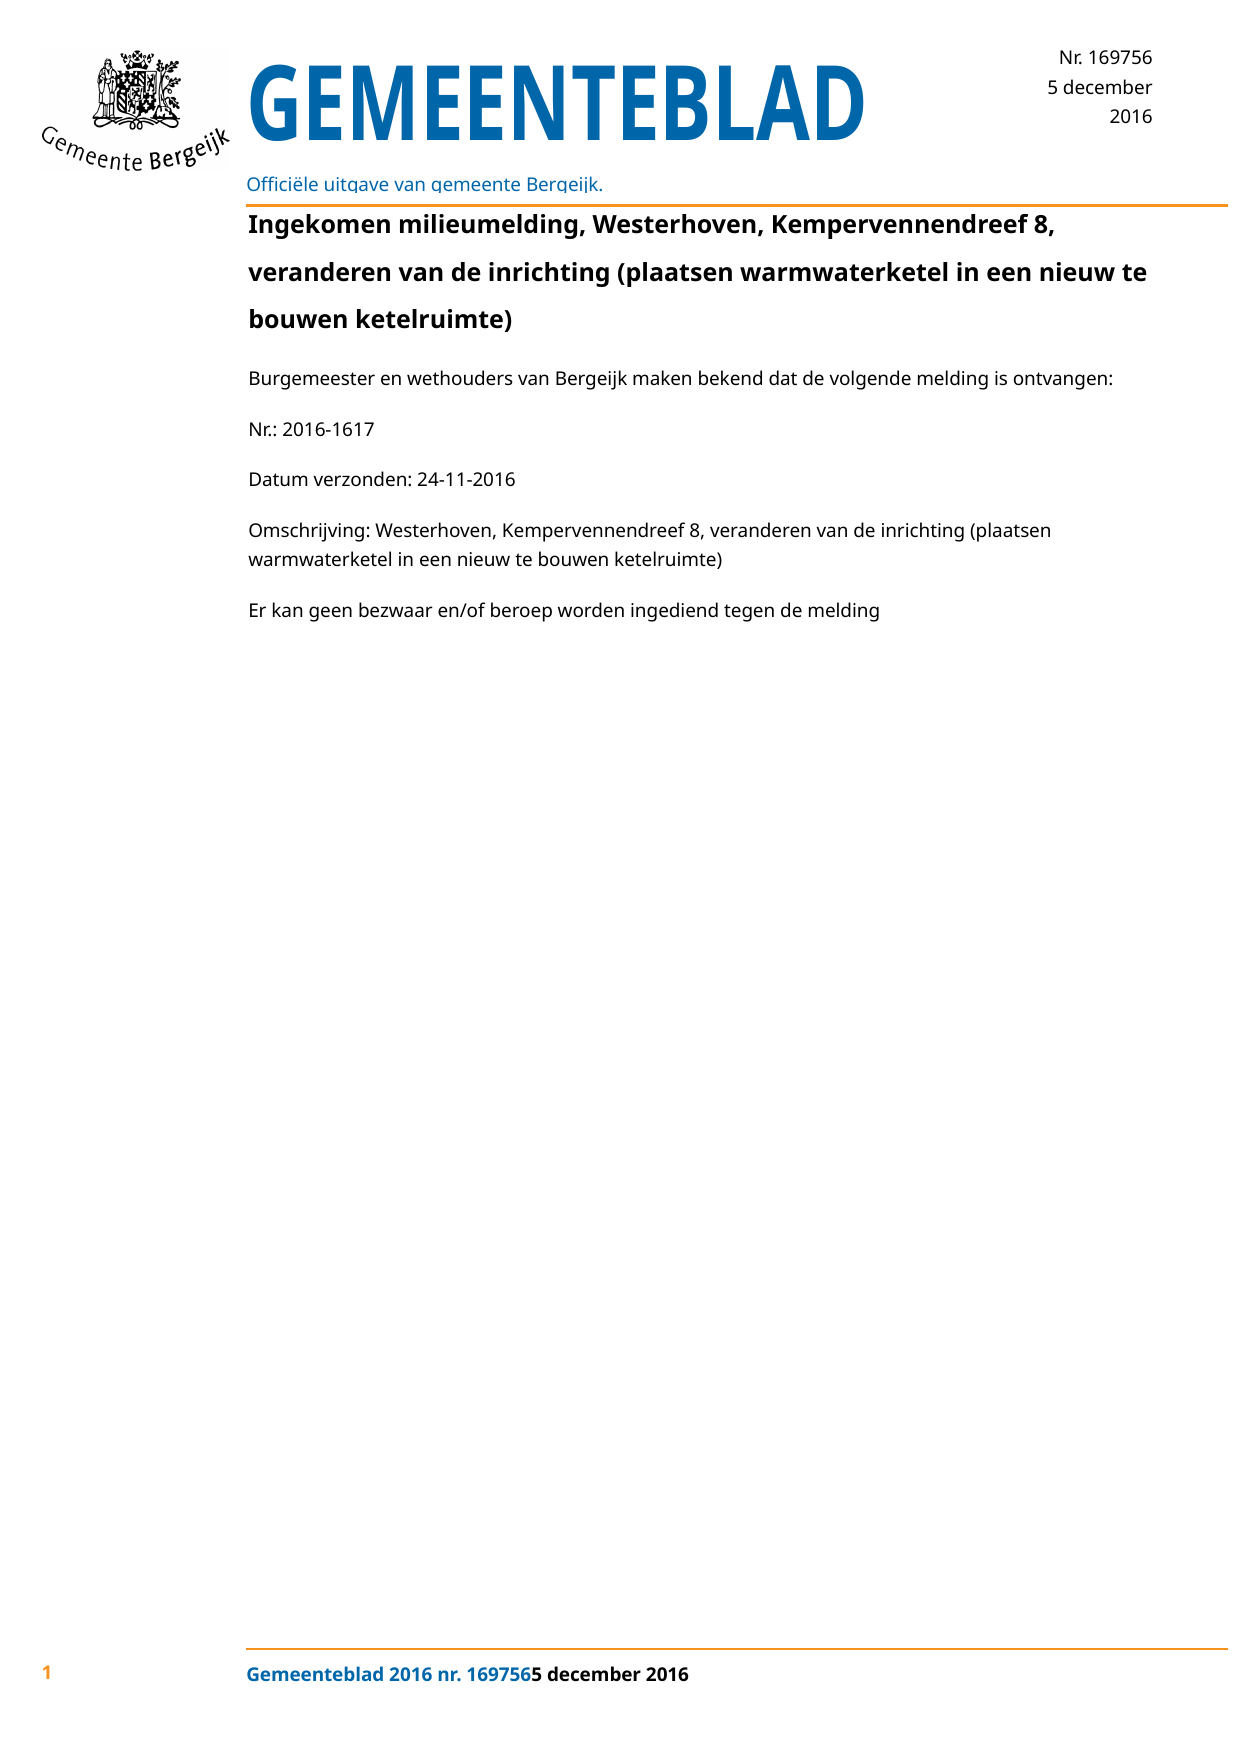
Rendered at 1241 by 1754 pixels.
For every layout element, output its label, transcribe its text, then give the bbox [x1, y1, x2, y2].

text Ingekomen milieumelding, Westerhoven, Kempervennendreef 8, veranderen van de inrichting (plaatsen warmwaterketel in een nieuw te bouwen ketelruimte) [248, 207, 1152, 336]
text Omschrijving: Westerhoven, Kempervennendreef 8, veranderen van de inrichting (plaatsen warmwaterketel in een nieuw te bouwen ketelruimte) [248, 517, 1152, 572]
text Datum verzonden: 24-11-2016 [248, 466, 1152, 492]
text Burgemeester en wethouders van Bergeijk maken bekend dat de volgende melding is ontvangen: [248, 366, 1152, 391]
text Er kan geen bezwaar en/of beroep worden ingediend tegen de melding [248, 597, 1152, 622]
picture [41, 47, 231, 172]
text Nr.: 2016-1617 [248, 416, 1152, 442]
